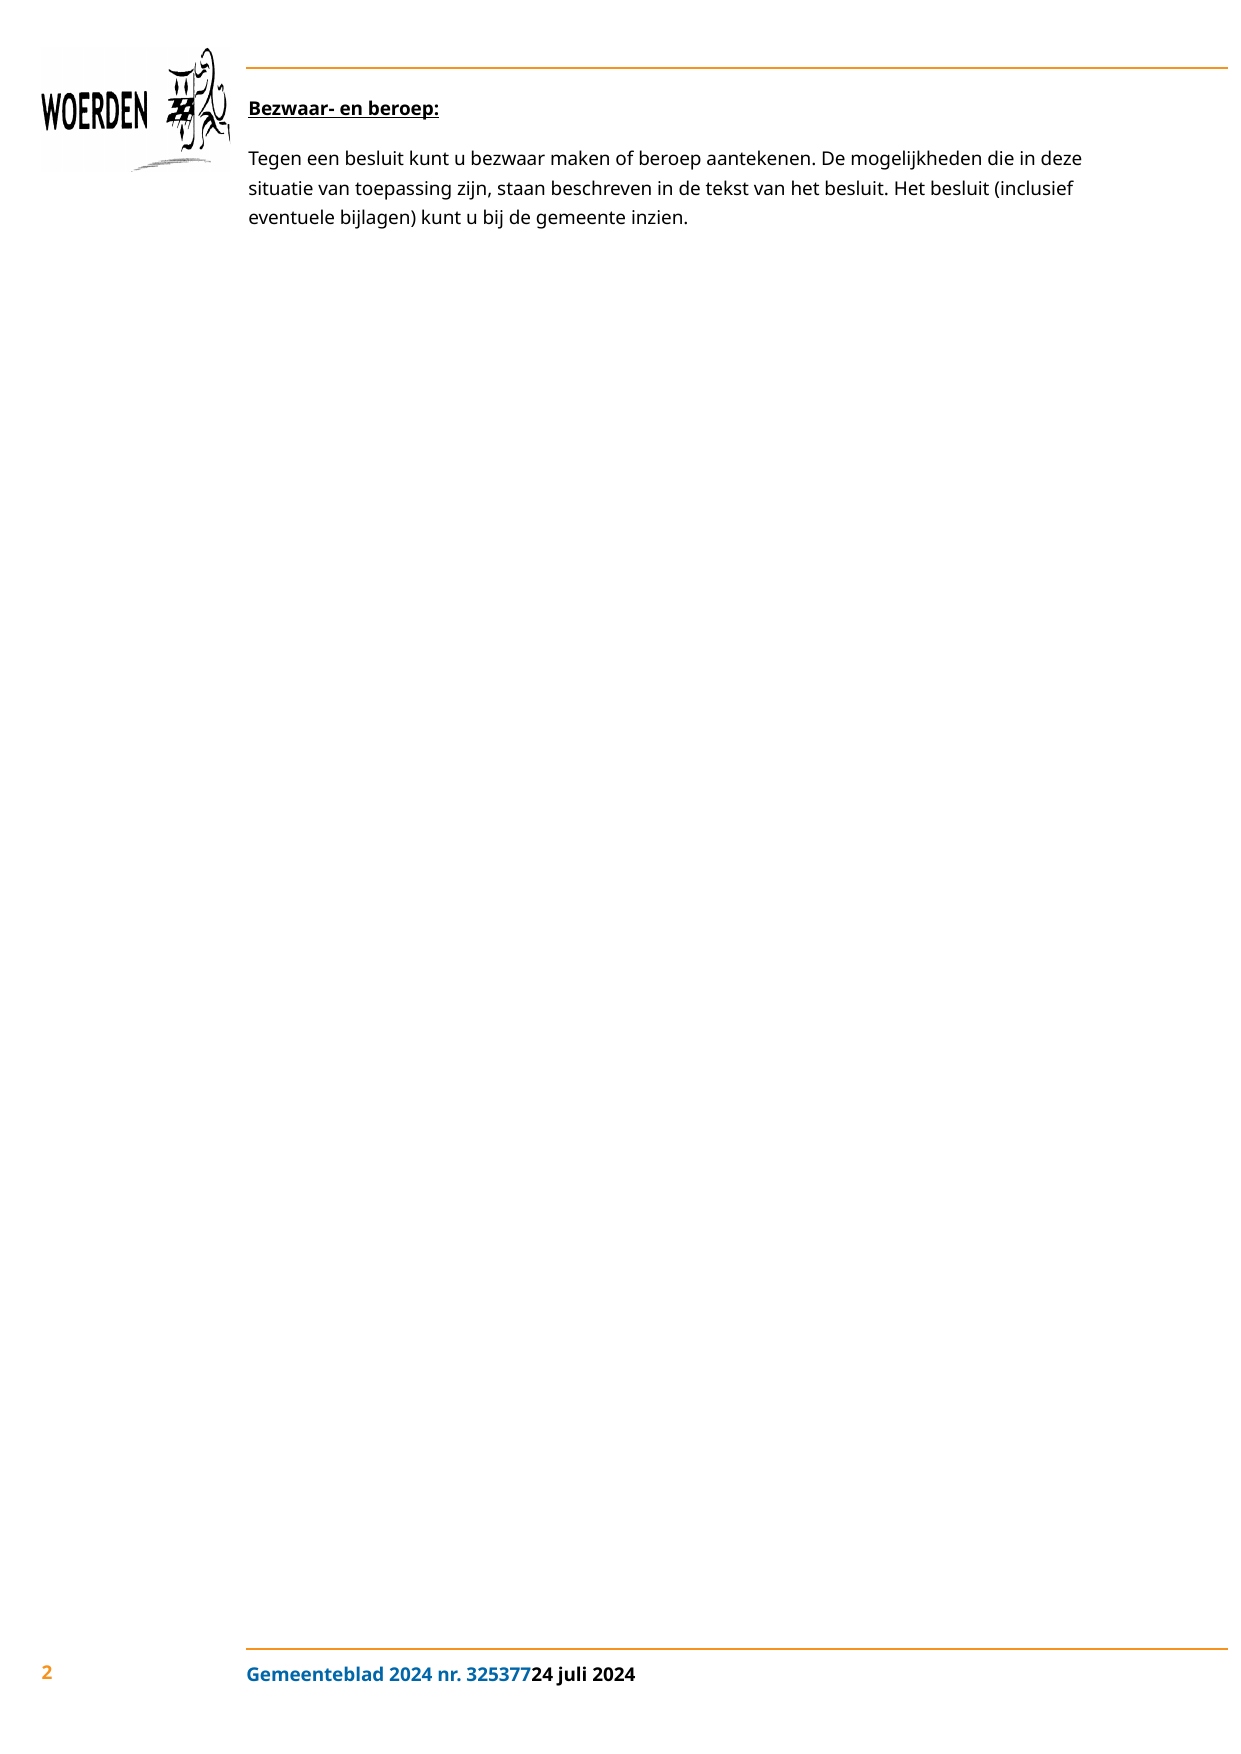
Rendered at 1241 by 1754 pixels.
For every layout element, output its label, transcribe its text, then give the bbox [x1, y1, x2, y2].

picture [41, 47, 231, 172]
text Tegen een besluit kunt u bezwaar maken of beroep aantekenen. De mogelijkheden die in deze situatie van toepassing zijn, staan beschreven in de tekst van het besluit. Het besluit (inclusief eventuele bijlagen) kunt u bij de gemeente inzien. [248, 145, 1152, 230]
text Bezwaar- en beroep: [248, 95, 1152, 121]
